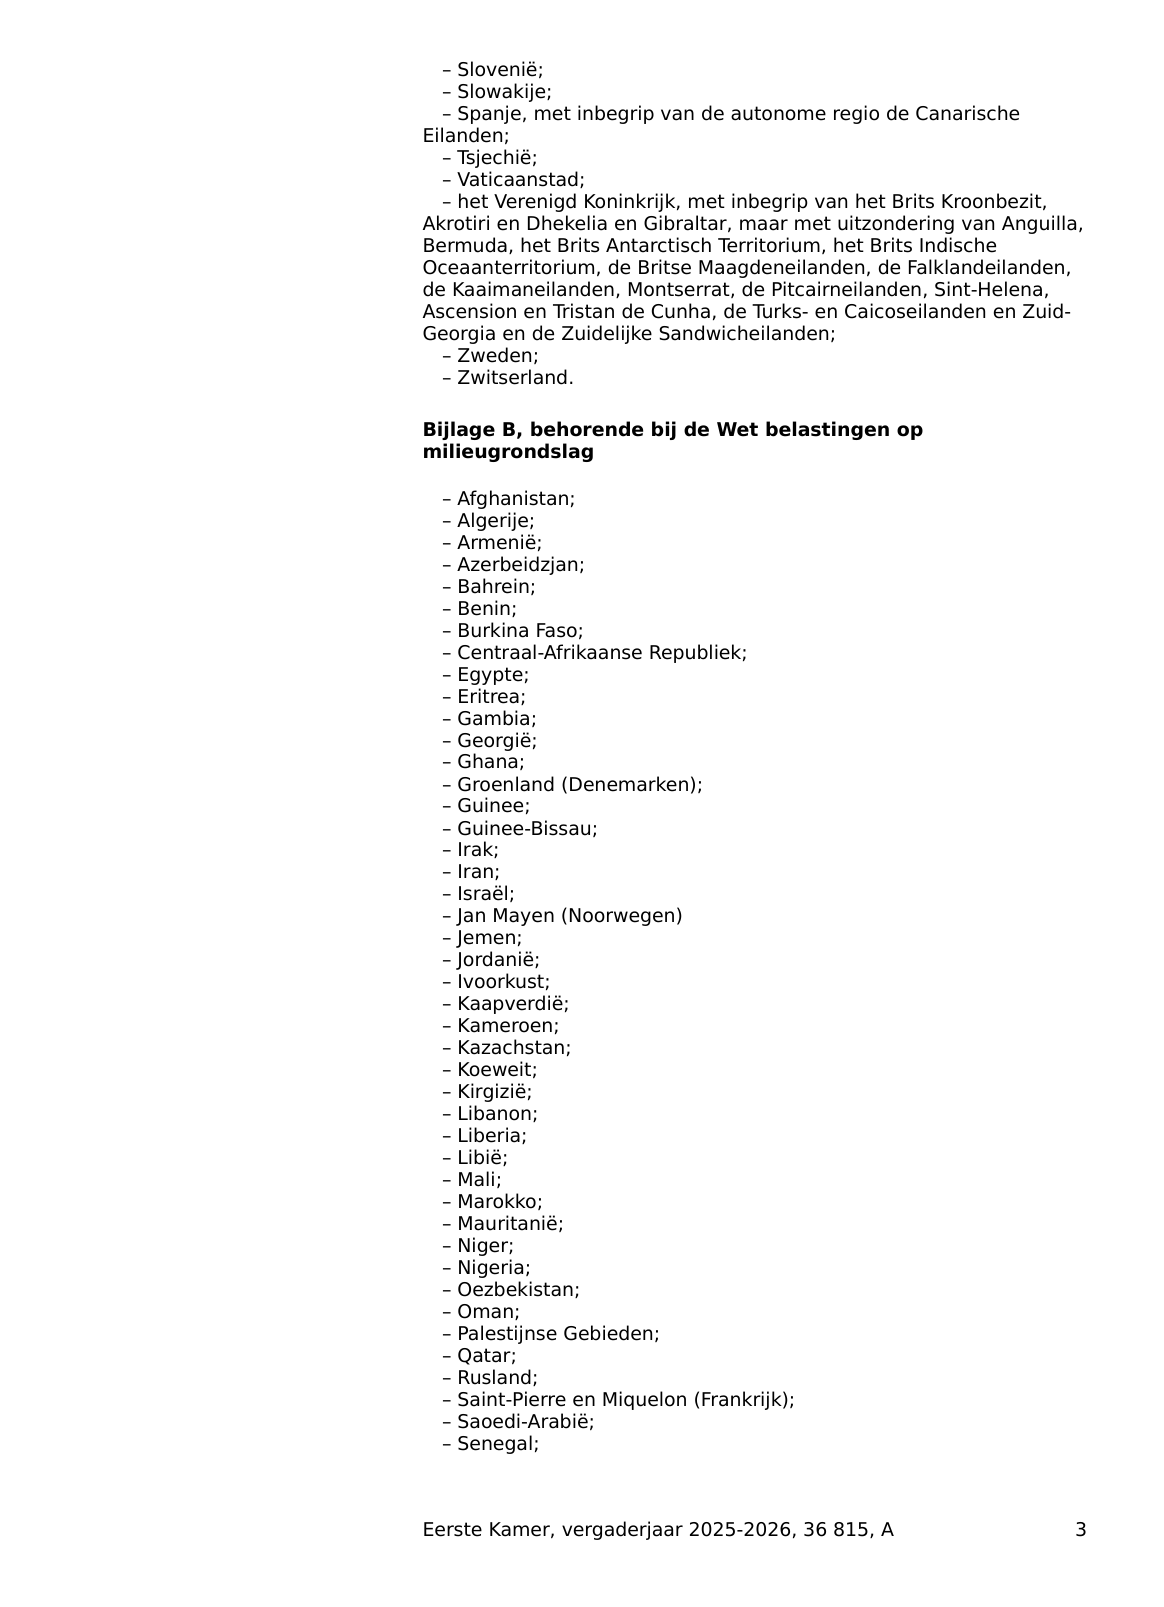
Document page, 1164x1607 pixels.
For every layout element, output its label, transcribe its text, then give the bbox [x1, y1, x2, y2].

text – Israël; [422, 883, 1087, 905]
text – Jordanië; [422, 949, 1087, 971]
text – Slowakije; [422, 81, 1087, 103]
text – Zweden; [422, 345, 1087, 367]
text – Ivoorkust; [422, 971, 1087, 993]
text – Armenië; [422, 532, 1087, 554]
text – Afghanistan; [422, 488, 1087, 510]
text – Senegal; [422, 1433, 1087, 1455]
text – Azerbeidzjan; [422, 554, 1087, 576]
text – Marokko; [422, 1191, 1087, 1213]
text – Koeweit; [422, 1059, 1087, 1081]
text – Tsjechië; [422, 147, 1087, 169]
text – Ghana; [422, 751, 1087, 773]
text – Irak; [422, 839, 1087, 861]
text – Mauritanië; [422, 1213, 1087, 1235]
text – Oman; [422, 1301, 1087, 1323]
subtitle Bijlage B, behorende bij de Wet belastingen op milieugrondslag [422, 419, 1087, 463]
text – Centraal-Afrikaanse Republiek; [422, 642, 1087, 663]
text – Benin; [422, 598, 1087, 619]
text – Saoedi-Arabië; [422, 1411, 1087, 1433]
text – Mali; [422, 1169, 1087, 1191]
text – Saint-Pierre en Miquelon (Frankrijk); [422, 1389, 1087, 1411]
text – Kirgizië; [422, 1081, 1087, 1103]
text – Niger; [422, 1235, 1087, 1257]
text – Vaticaanstad; [422, 169, 1087, 191]
text – Qatar; [422, 1345, 1087, 1367]
text – Algerije; [422, 510, 1087, 532]
text – Gambia; [422, 707, 1087, 729]
text – Rusland; [422, 1367, 1087, 1389]
text – Liberia; [422, 1125, 1087, 1147]
text – Nigeria; [422, 1257, 1087, 1279]
text – Kameroen; [422, 1015, 1087, 1037]
text – Eritrea; [422, 686, 1087, 707]
text – Groenland (Denemarken); [422, 773, 1087, 795]
text – Spanje, met inbegrip van de autonome regio de Canarische Eilanden; [422, 103, 1087, 147]
text – Libanon; [422, 1103, 1087, 1125]
text – het Verenigd Koninkrijk, met inbegrip van het Brits Kroonbezit, Akrotiri en Dhekelia en Gibraltar, maar met uitzondering van Anguilla, Bermuda, het Brits Antarctisch Territorium, het Brits Indische Oceaanterritorium, de Britse Maagdeneilanden, de Falklandeilanden, de Kaaimaneilanden, Montserrat, de Pitcairneilanden, Sint-Helena, Ascension en Tristan de Cunha, de Turks- en Caicoseilanden en Zuid-Georgia en de Zuidelijke Sandwicheilanden; [422, 191, 1087, 345]
text – Georgië; [422, 729, 1087, 751]
text – Guinee-Bissau; [422, 817, 1087, 839]
text – Slovenië; [422, 59, 1087, 81]
text – Burkina Faso; [422, 619, 1087, 642]
text – Palestijnse Gebieden; [422, 1323, 1087, 1345]
text – Egypte; [422, 663, 1087, 686]
text – Kazachstan; [422, 1037, 1087, 1059]
text – Bahrein; [422, 576, 1087, 598]
text – Libië; [422, 1147, 1087, 1169]
text – Jan Mayen (Noorwegen) [422, 905, 1087, 927]
text – Iran; [422, 861, 1087, 883]
text – Oezbekistan; [422, 1279, 1087, 1301]
text – Guinee; [422, 795, 1087, 817]
text – Jemen; [422, 927, 1087, 949]
text – Zwitserland. [422, 367, 1087, 389]
text – Kaapverdië; [422, 993, 1087, 1015]
